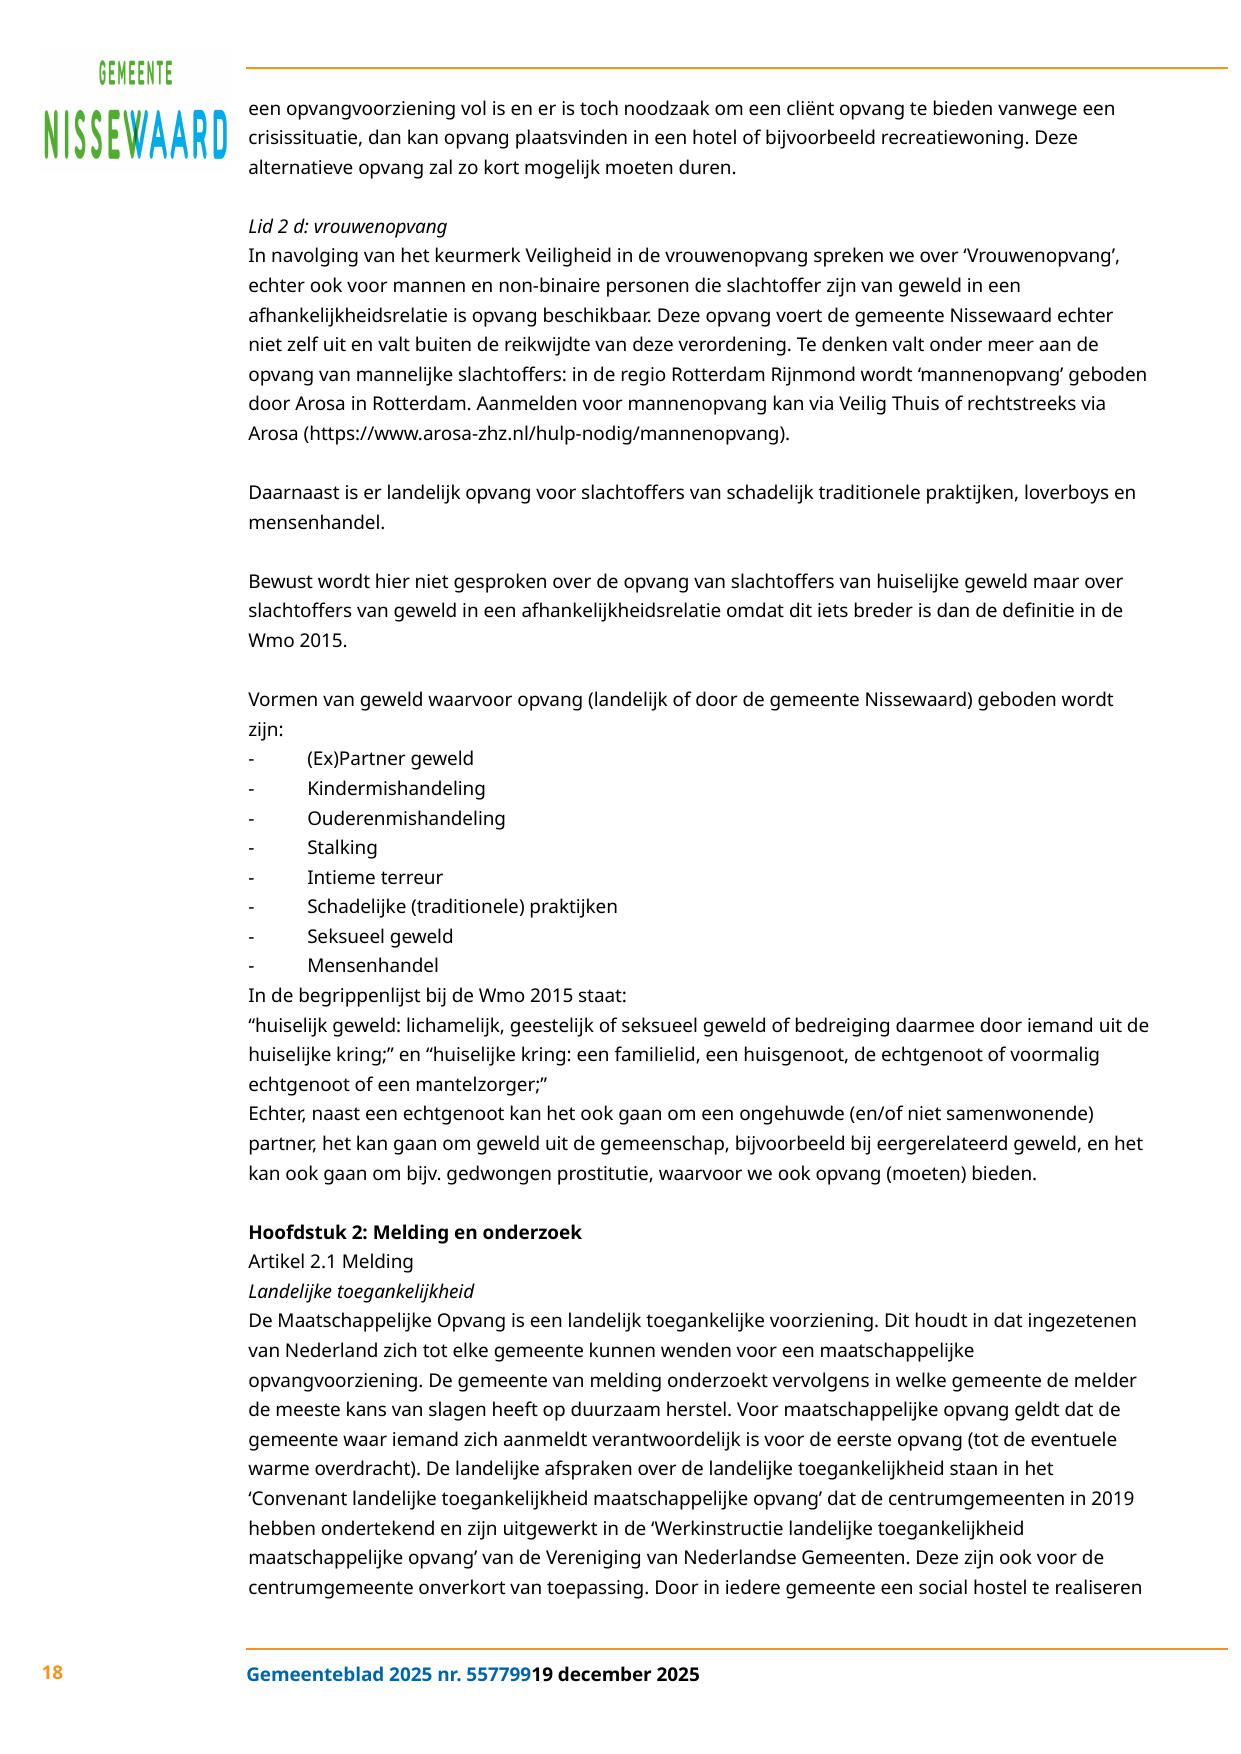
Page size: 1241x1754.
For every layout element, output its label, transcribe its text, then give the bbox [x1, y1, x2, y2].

text De Maatschappelijke Opvang is een landelijk toegankelijke voorziening. Dit houdt in dat ingezetenen van Nederland zich tot elke gemeente kunnen wenden voor een maatschappelijke opvangvoorziening. De gemeente van melding onderzoekt vervolgens in welke gemeente de melder de meeste kans van slagen heeft op duurzaam herstel. Voor maatschappelijke opvang geldt dat de gemeente waar iemand zich aanmeldt verantwoordelijk is voor de eerste opvang (tot de eventuele warme overdracht). De landelijke afspraken over de landelijke toegankelijkheid staan in het ‘Convenant landelijke toegankelijkheid maatschappelijke opvang’ dat de centrumgemeenten in 2019 hebben ondertekend en zijn uitgewerkt in de ‘Werkinstructie landelijke toegankelijkheid maatschappelijke opvang’ van de Vereniging van Nederlandse Gemeenten. Deze zijn ook voor de centrumgemeente onverkort van toepassing. Door in iedere gemeente een social hostel te realiseren [248, 1308, 1152, 1600]
picture [41, 47, 231, 172]
text “huiselijk geweld: lichamelijk, geestelijk of seksueel geweld of bedreiging daarmee door iemand uit de huiselijke kring;” en “huiselijke kring: een familielid, een huisgenoot, de echtgenoot of voormalig echtgenoot of een mantelzorger;” [248, 1012, 1152, 1097]
text Vormen van geweld waarvoor opvang (landelijk of door de gemeente Nissewaard) geboden wordt zijn: [248, 686, 1152, 742]
list Mensenhandel [248, 953, 1152, 978]
list Intieme terreur [248, 864, 1152, 890]
list (Ex)Partner geweld [248, 746, 1152, 771]
list Schadelijke (traditionele) praktijken [248, 893, 1152, 919]
list Kindermishandeling [248, 775, 1152, 801]
text Lid 2 d: vrouwenopvang [248, 213, 1152, 239]
list Stalking [248, 834, 1152, 860]
text Artikel 2.1 Melding [248, 1248, 1152, 1274]
text Landelijke toegankelijkheid [248, 1278, 1152, 1304]
text een opvangvoorziening vol is en er is toch noodzaak om een cliënt opvang te bieden vanwege een crisissituatie, dan kan opvang plaatsvinden in een hotel of bijvoorbeeld recreatiewoning. Deze alternatieve opvang zal zo kort mogelijk moeten duren. [248, 95, 1152, 180]
text Bewust wordt hier niet gesproken over de opvang van slachtoffers van huiselijke geweld maar over slachtoffers van geweld in een afhankelijkheidsrelatie omdat dit iets breder is dan de definitie in de Wmo 2015. [248, 568, 1152, 653]
text Daarnaast is er landelijk opvang voor slachtoffers van schadelijk traditionele praktijken, loverboys en mensenhandel. [248, 479, 1152, 535]
text Echter, naast een echtgenoot kan het ook gaan om een ongehuwde (en/of niet samenwonende) partner, het kan gaan om geweld uit de gemeenschap, bijvoorbeeld bij eergerelateerd geweld, en het kan ook gaan om bijv. gedwongen prostitutie, waarvoor we ook opvang (moeten) bieden. [248, 1101, 1152, 1186]
list Seksueel geweld [248, 923, 1152, 949]
text In navolging van het keurmerk Veiligheid in de vrouwenopvang spreken we over ‘Vrouwenopvang’, echter ook voor mannen en non-binaire personen die slachtoffer zijn van geweld in een afhankelijkheidsrelatie is opvang beschikbaar. Deze opvang voert de gemeente Nissewaard echter niet zelf uit en valt buiten de reikwijdte van deze verordening. Te denken valt onder meer aan de opvang van mannelijke slachtoffers: in de regio Rotterdam Rijnmond wordt ‘mannenopvang’ geboden door Arosa in Rotterdam. Aanmelden voor mannenopvang kan via Veilig Thuis of rechtstreeks via Arosa (https://www.arosa-zhz.nl/hulp-nodig/mannenopvang). [248, 243, 1152, 446]
text Hoofdstuk 2: Melding en onderzoek [248, 1219, 1152, 1245]
list Ouderenmishandeling [248, 805, 1152, 831]
text In de begrippenlijst bij de Wmo 2015 staat: [248, 982, 1152, 1008]
